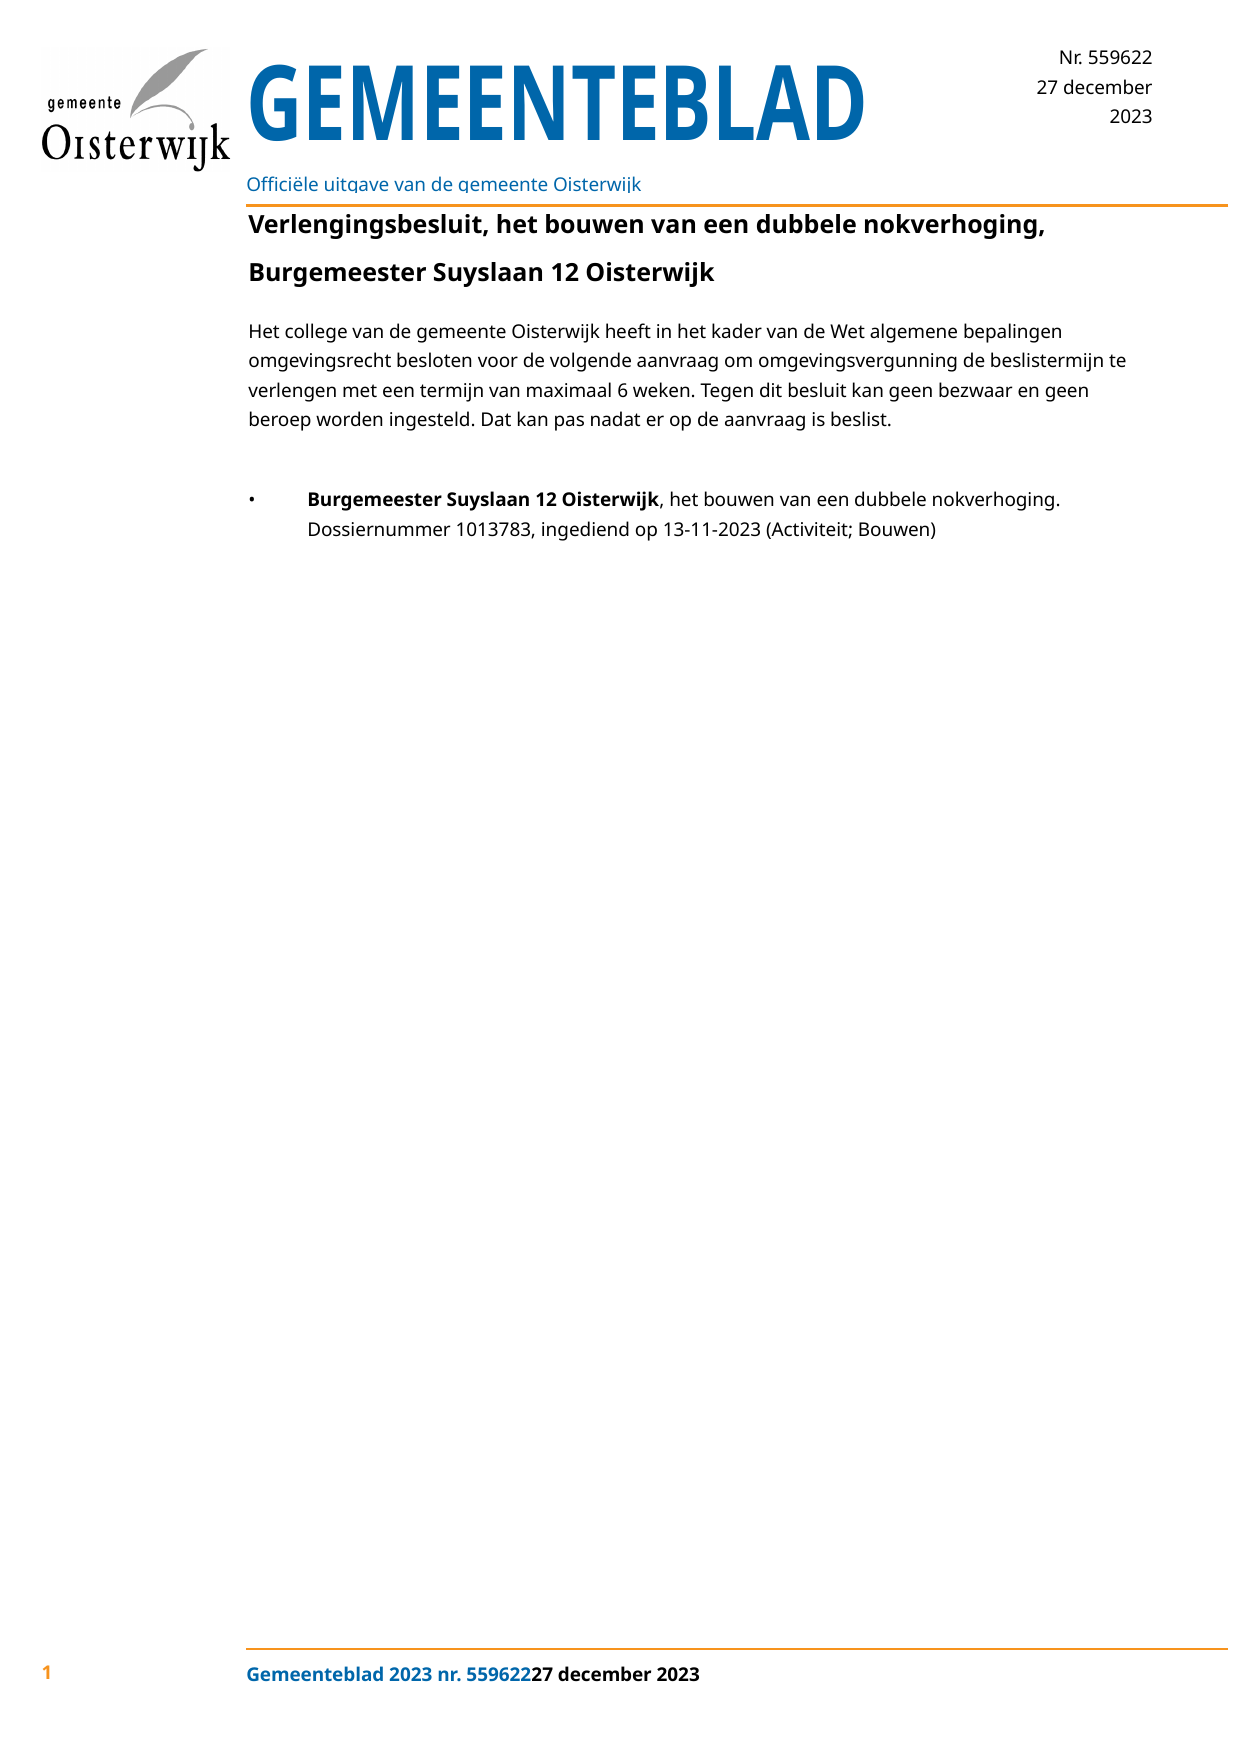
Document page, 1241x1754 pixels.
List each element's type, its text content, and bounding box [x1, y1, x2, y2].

list Burgemeester Suyslaan 12 Oisterwijk, het bouwen van een dubbele nokverhoging. Dossiernummer 1013783, ingediend op 13-11-2023 (Activiteit; Bouwen) [248, 487, 1152, 542]
text Verlengingsbesluit, het bouwen van een dubbele nokverhoging, Burgemeester Suyslaan 12 Oisterwijk [248, 207, 1152, 288]
picture [41, 47, 231, 172]
text Het college van de gemeente Oisterwijk heeft in het kader van de Wet algemene bepalingen omgevingsrecht besloten voor de volgende aanvraag om omgevingsvergunning de beslistermijn te verlengen met een termijn van maximaal 6 weken. Tegen dit besluit kan geen bezwaar en geen beroep worden ingesteld. Dat kan pas nadat er op de aanvraag is beslist. [248, 318, 1152, 432]
